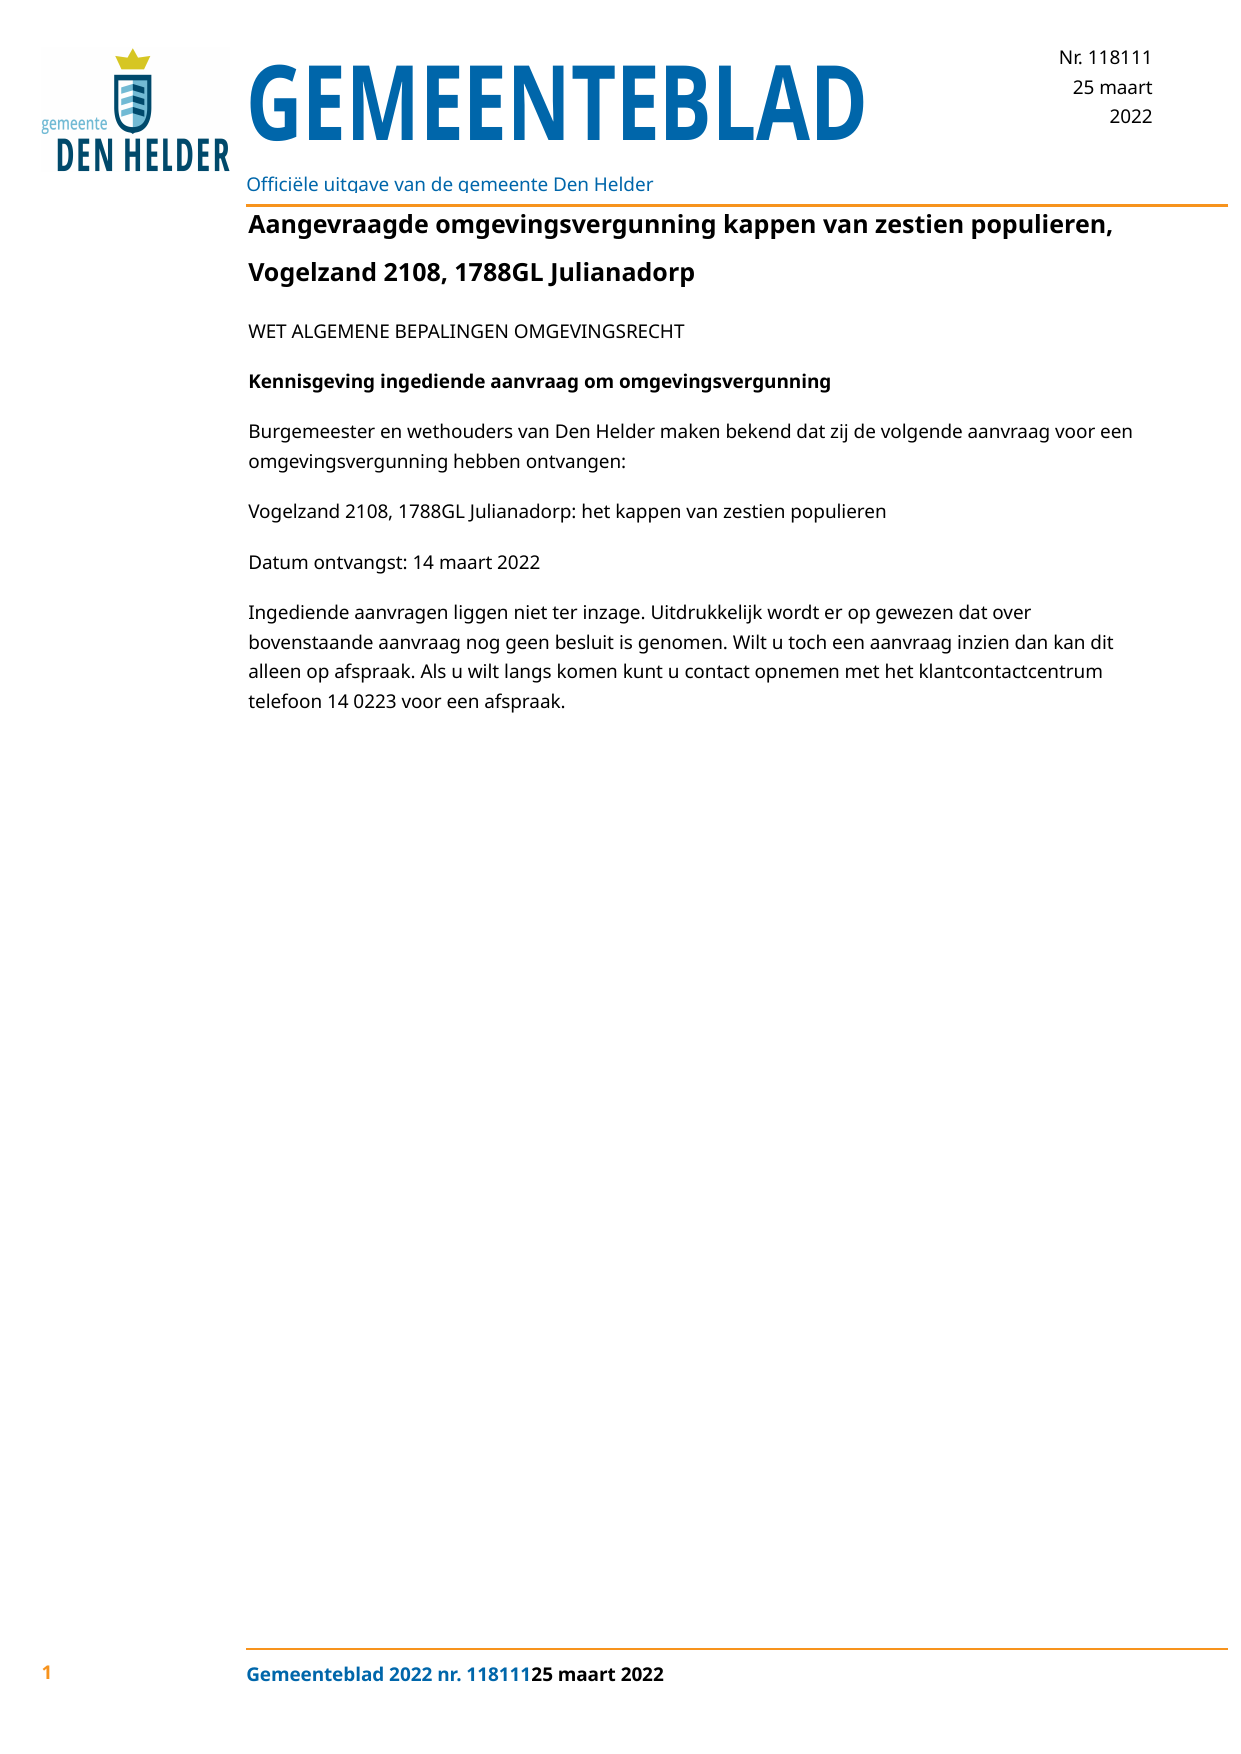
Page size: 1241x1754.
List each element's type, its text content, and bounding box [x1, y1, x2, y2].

text Datum ontvangst: 14 maart 2022 [248, 549, 1152, 575]
picture [182, 144, 187, 165]
picture [220, 160, 224, 172]
picture [63, 144, 68, 165]
picture [130, 157, 135, 172]
picture [41, 47, 231, 172]
text Vogelzand 2108, 1788GL Julianadorp: het kappen van zestien populieren [248, 499, 1152, 524]
text Ingediende aanvragen liggen niet ter inzage. Uitdrukkelijk wordt er op gewezen dat over bovenstaande aanvraag nog geen besluit is genomen. Wilt u toch een aanvraag inzien dan kan dit alleen op afspraak. Als u wilt langs komen kunt u contact opnemen met het klantcontactcentrum telefoon 14 0223 voor een afspraak. [248, 599, 1152, 714]
text Kennisgeving ingediende aanvraag om omgevingsvergunning [248, 368, 1152, 394]
picture [100, 154, 106, 172]
text Aangevraagde omgevingsvergunning kappen van zestien populieren, Vogelzand 2108, 1788GL Julianadorp [248, 207, 1152, 288]
text Burgemeester en wethouders van Den Helder maken bekend dat zij de volgende aanvraag voor een omgevingsvergunning hebben ontvangen: [248, 419, 1152, 474]
text WET ALGEMENE BEPALINGEN OMGEVINGSRECHT [248, 318, 1152, 344]
